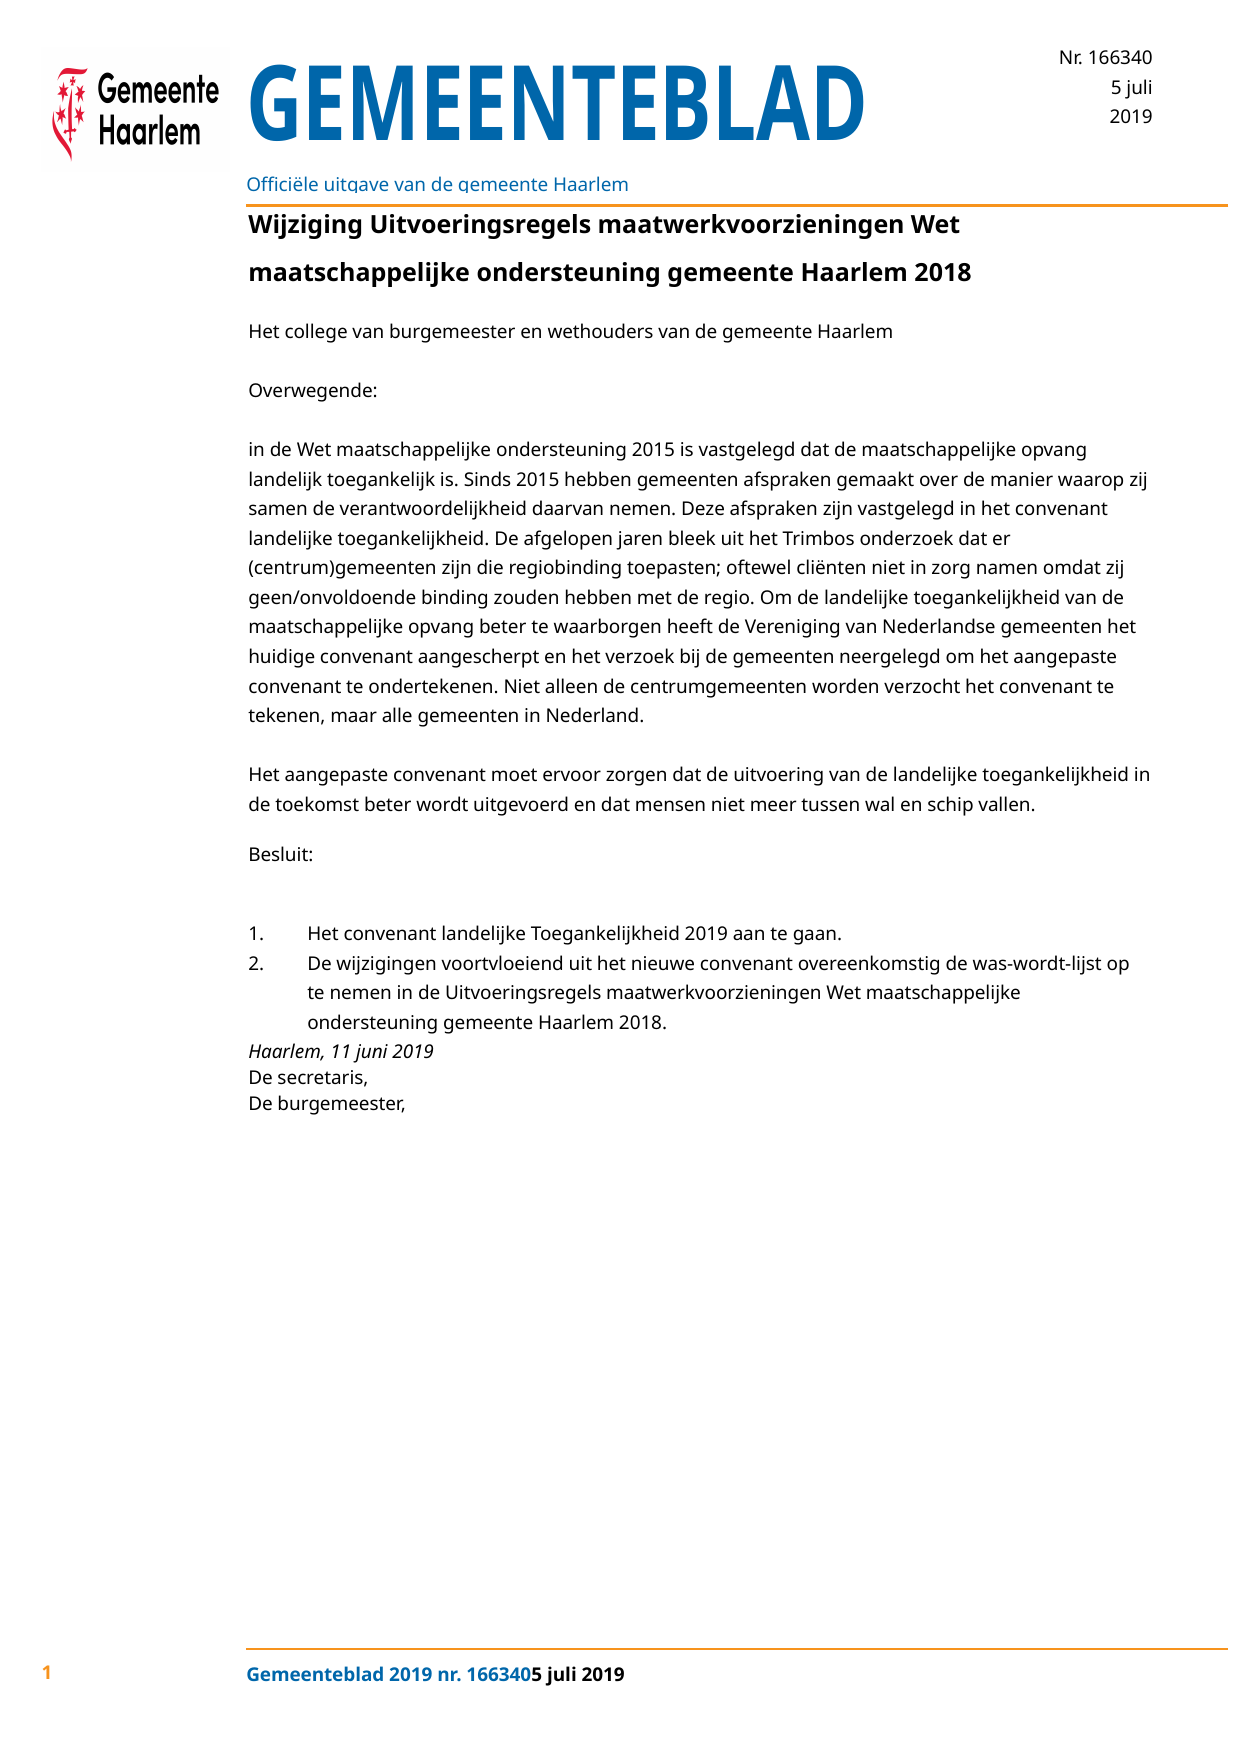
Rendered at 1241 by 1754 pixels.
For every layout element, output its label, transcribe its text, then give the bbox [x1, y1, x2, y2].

text Haarlem, 11 juni 2019 [248, 1039, 1152, 1064]
text Het college van burgemeester en wethouders van de gemeente Haarlem [248, 318, 1152, 344]
picture [41, 47, 231, 172]
text Het aangepaste convenant moet ervoor zorgen dat de uitvoering van de landelijke toegankelijkheid in de toekomst beter wordt uitgevoerd en dat mensen niet meer tussen wal en schip vallen. [248, 762, 1152, 817]
list Het convenant landelijke Toegankelijkheid 2019 aan te gaan. [248, 920, 1152, 946]
list De wijzigingen voortvloeiend uit het nieuwe convenant overeenkomstig de was-wordt-lijst op te nemen in de Uitvoeringsregels maatwerkvoorzieningen Wet maatschappelijke ondersteuning gemeente Haarlem 2018. [248, 950, 1152, 1035]
text Wijziging Uitvoeringsregels maatwerkvoorzieningen Wet maatschappelijke ondersteuning gemeente Haarlem 2018 [248, 207, 1152, 288]
text Besluit: [248, 842, 1152, 867]
text De secretaris, [248, 1064, 1152, 1090]
text De burgemeester, [248, 1090, 1152, 1116]
text in de Wet maatschappelijke ondersteuning 2015 is vastgelegd dat de maatschappelijke opvang landelijk toegankelijk is. Sinds 2015 hebben gemeenten afspraken gemaakt over de manier waarop zij samen de verantwoordelijkheid daarvan nemen. Deze afspraken zijn vastgelegd in het convenant landelijke toegankelijkheid. De afgelopen jaren bleek uit het Trimbos onderzoek dat er (centrum)gemeenten zijn die regiobinding toepasten; oftewel cliënten niet in zorg namen omdat zij geen/onvoldoende binding zouden hebben met de regio. Om de landelijke toegankelijkheid van de maatschappelijke opvang beter te waarborgen heeft de Vereniging van Nederlandse gemeenten het huidige convenant aangescherpt en het verzoek bij de gemeenten neergelegd om het aangepaste convenant te ondertekenen. Niet alleen de centrumgemeenten worden verzocht het convenant te tekenen, maar alle gemeenten in Nederland. [248, 436, 1152, 728]
text Overwegende: [248, 377, 1152, 403]
